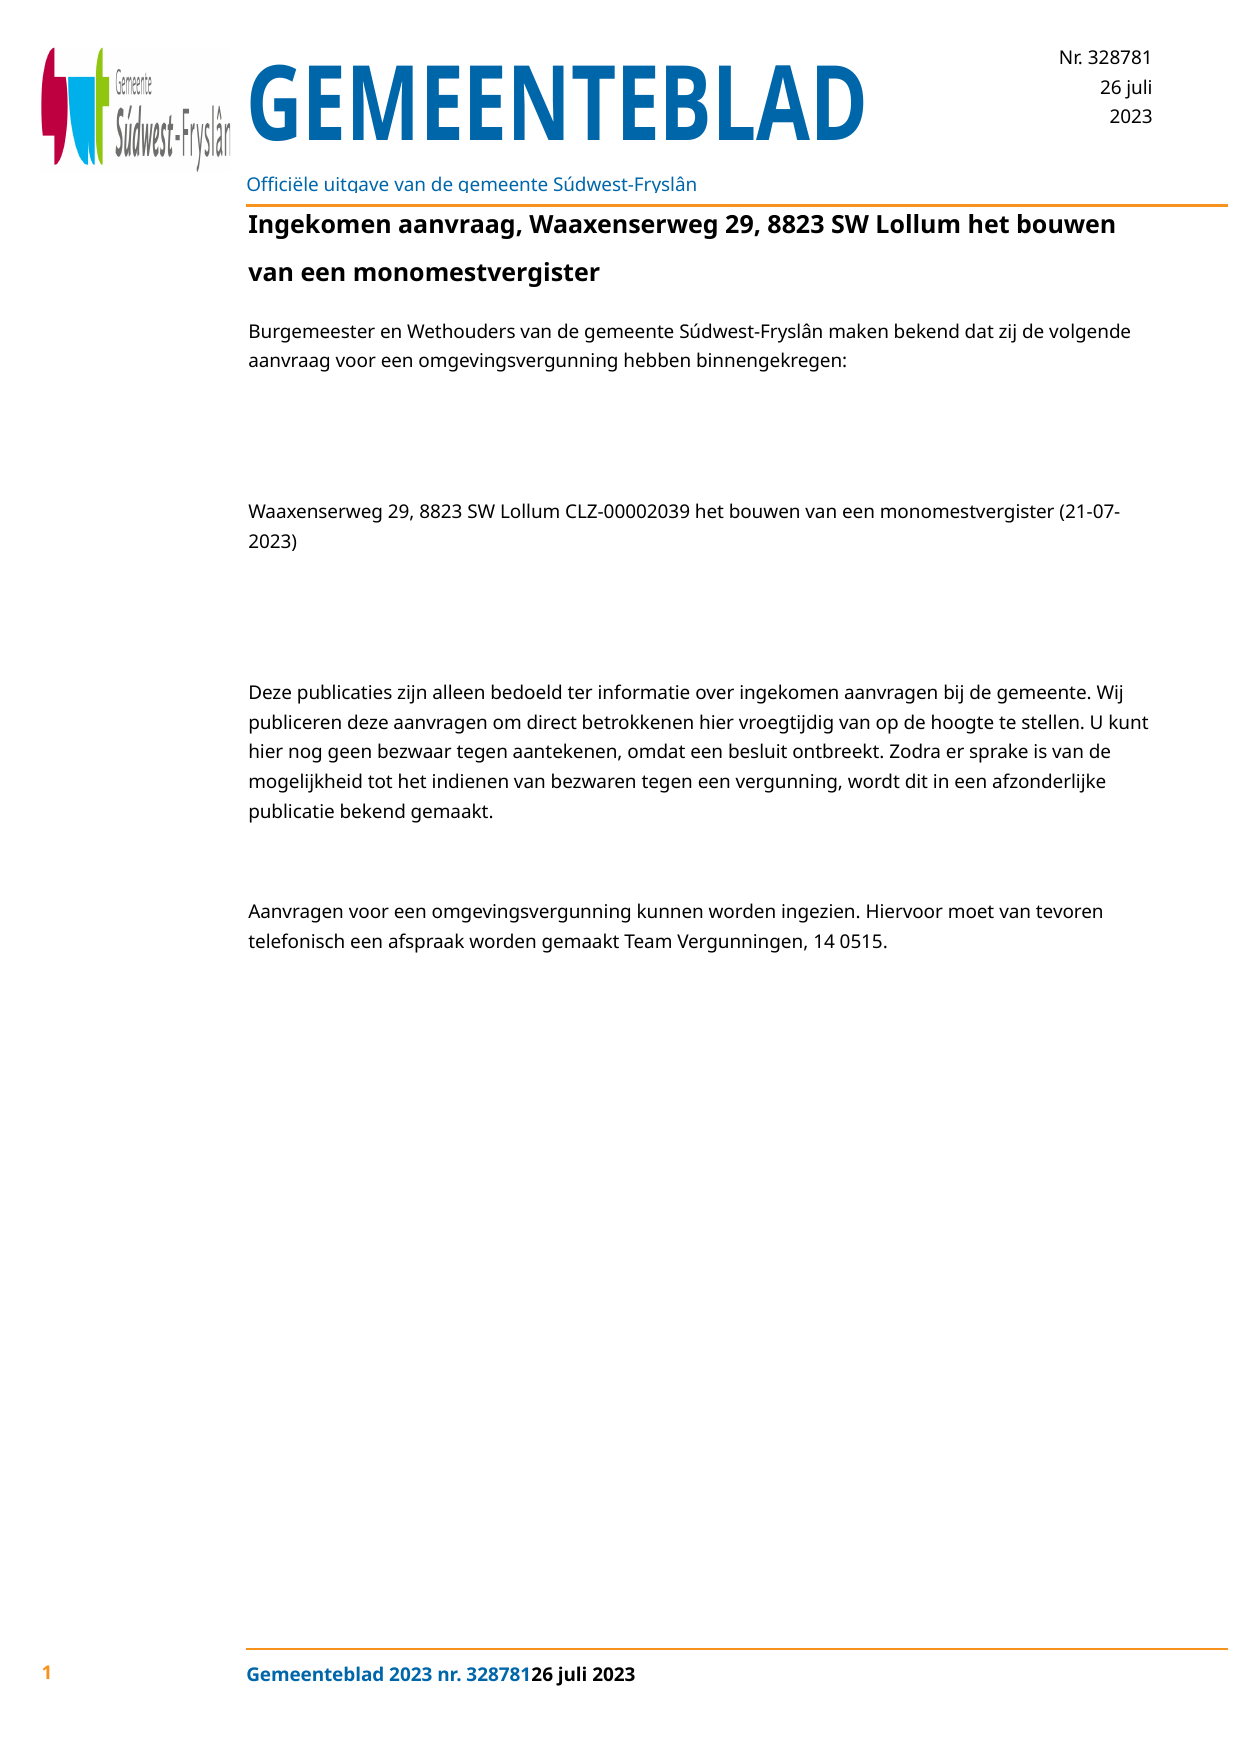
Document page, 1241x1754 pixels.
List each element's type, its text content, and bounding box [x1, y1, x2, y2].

text Ingekomen aanvraag, Waaxenserweg 29, 8823 SW Lollum het bouwen van een monomestvergister [248, 207, 1152, 288]
text Waaxenserweg 29, 8823 SW Lollum CLZ-00002039 het bouwen van een monomestvergister (21-07-2023) [248, 499, 1152, 554]
picture [41, 47, 231, 172]
text Burgemeester en Wethouders van de gemeente Súdwest-Fryslân maken bekend dat zij de volgende aanvraag voor een omgevingsvergunning hebben binnengekregen: [248, 318, 1152, 373]
text Deze publicaties zijn alleen bedoeld ter informatie over ingekomen aanvragen bij de gemeente. Wij publiceren deze aanvragen om direct betrokkenen hier vroegtijdig van op de hoogte te stellen. U kunt hier nog geen bezwaar tegen aantekenen, omdat een besluit ontbreekt. Zodra er sprake is van de mogelijkheid tot het indienen van bezwaren tegen een vergunning, wordt dit in een afzonderlijke publicatie bekend gemaakt. [248, 679, 1152, 824]
text Aanvragen voor een omgevingsvergunning kunnen worden ingezien. Hiervoor moet van tevoren telefonisch een afspraak worden gemaakt Team Vergunningen, 14 0515. [248, 899, 1152, 954]
